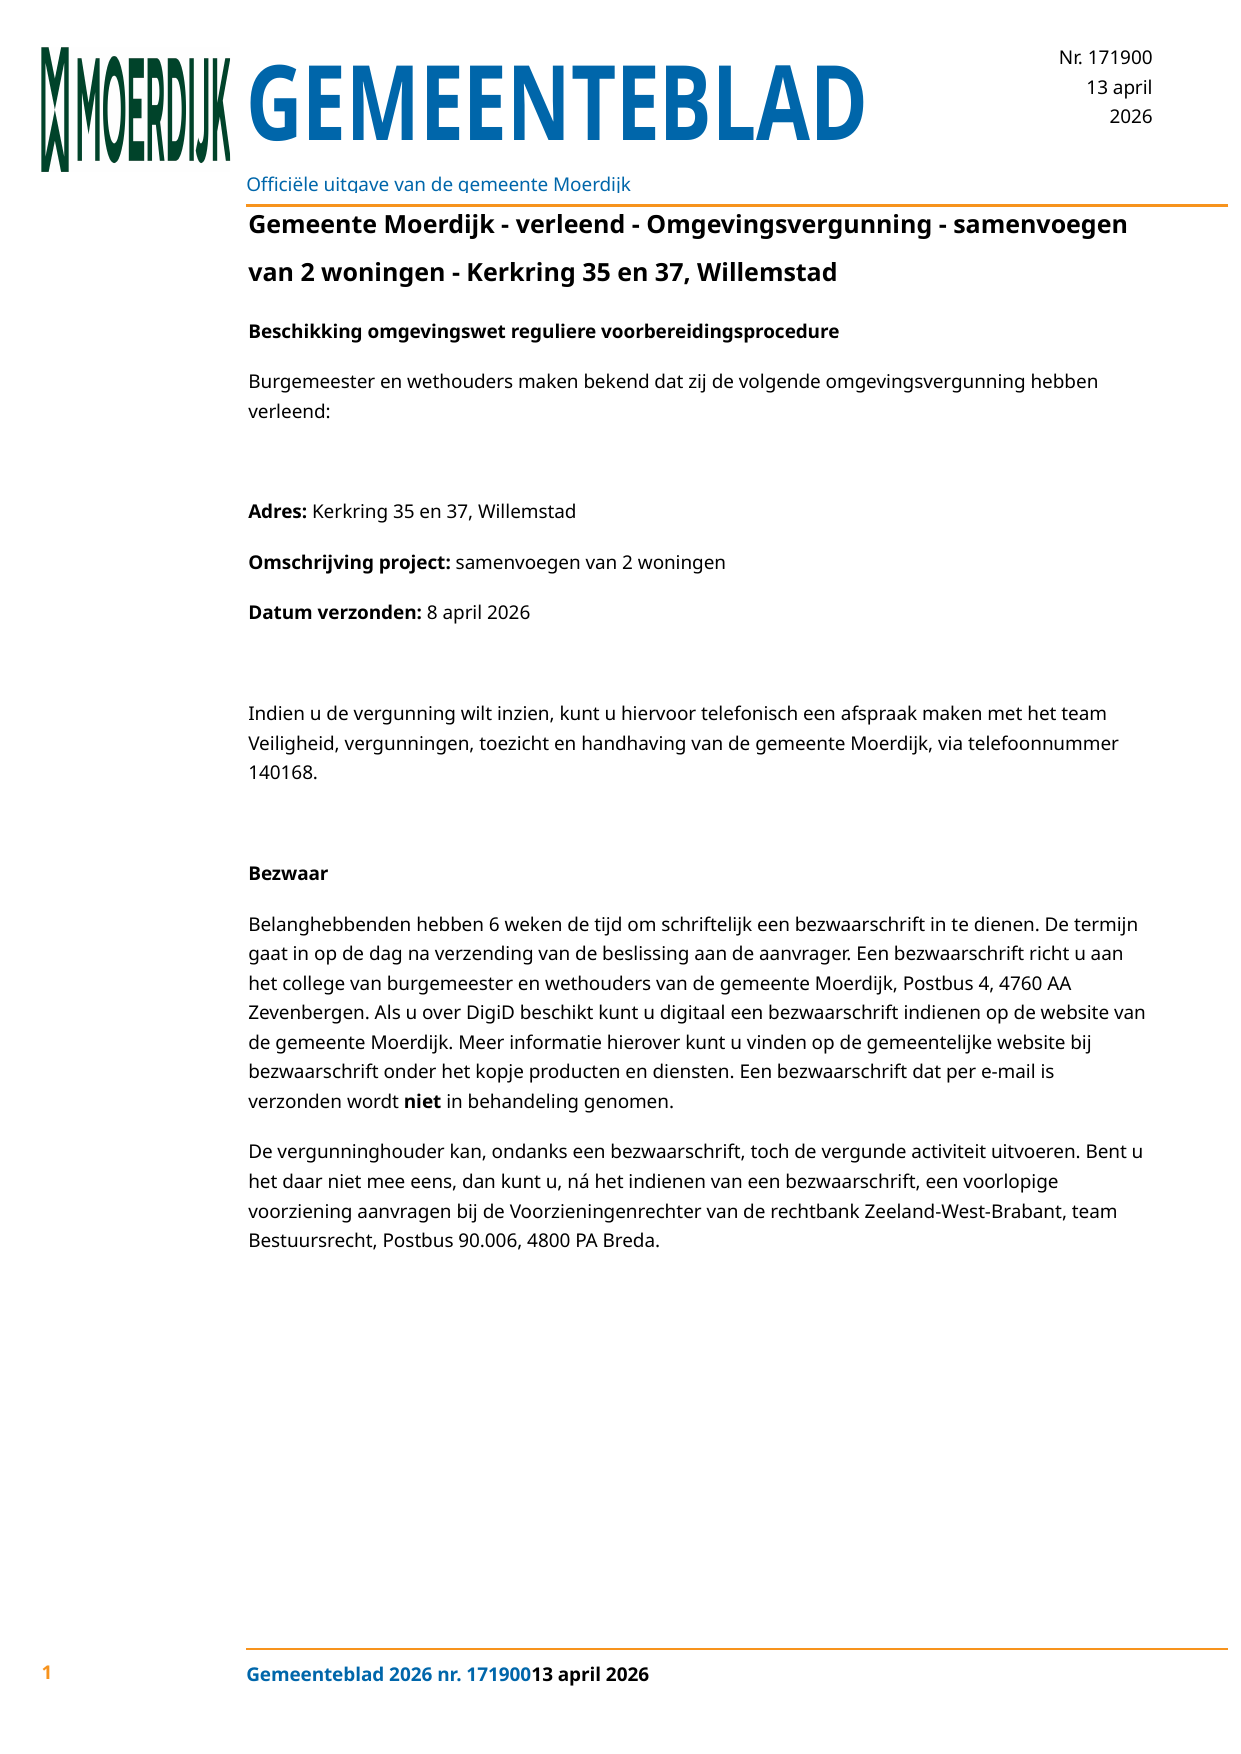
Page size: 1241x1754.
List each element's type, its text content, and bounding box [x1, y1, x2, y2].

text Beschikking omgevingswet reguliere voorbereidingsprocedure [248, 318, 1152, 344]
text Bezwaar [248, 860, 1152, 886]
text Belanghebbenden hebben 6 weken de tijd om schriftelijk een bezwaarschrift in te dienen. De termijn gaat in op de dag na verzending van de beslissing aan de aanvrager. Een bezwaarschrift richt u aan het college van burgemeester en wethouders van de gemeente Moerdijk, Postbus 4, 4760 AA Zevenbergen. Als u over DigiD beschikt kunt u digitaal een bezwaarschrift indienen op de website van de gemeente Moerdijk. Meer informatie hierover kunt u vinden op de gemeentelijke website bij bezwaarschrift onder het kopje producten en diensten. Een bezwaarschrift dat per e-mail is verzonden wordt niet in behandeling genomen. [248, 911, 1152, 1114]
text Burgemeester en wethouders maken bekend dat zij de volgende omgevingsvergunning hebben verleend: [248, 368, 1152, 424]
text Indien u de vergunning wilt inzien, kunt u hiervoor telefonisch een afspraak maken met het team Veiligheid, vergunningen, toezicht en handhaving van de gemeente Moerdijk, via telefoonnummer 140168. [248, 700, 1152, 785]
text Adres: Kerkring 35 en 37, Willemstad [248, 499, 1152, 524]
picture [41, 47, 231, 172]
text Datum verzonden: 8 april 2026 [248, 599, 1152, 625]
text Gemeente Moerdijk - verleend - Omgevingsvergunning - samenvoegen van 2 woningen - Kerkring 35 en 37, Willemstad [248, 207, 1152, 288]
text Omschrijving project: samenvoegen van 2 woningen [248, 549, 1152, 575]
text De vergunninghouder kan, ondanks een bezwaarschrift, toch de vergunde activiteit uitvoeren. Bent u het daar niet mee eens, dan kunt u, ná het indienen van een bezwaarschrift, een voorlopige voorziening aanvragen bij de Voorzieningenrechter van de rechtbank Zeeland-West-Brabant, team Bestuursrecht, Postbus 90.006, 4800 PA Breda. [248, 1139, 1152, 1253]
